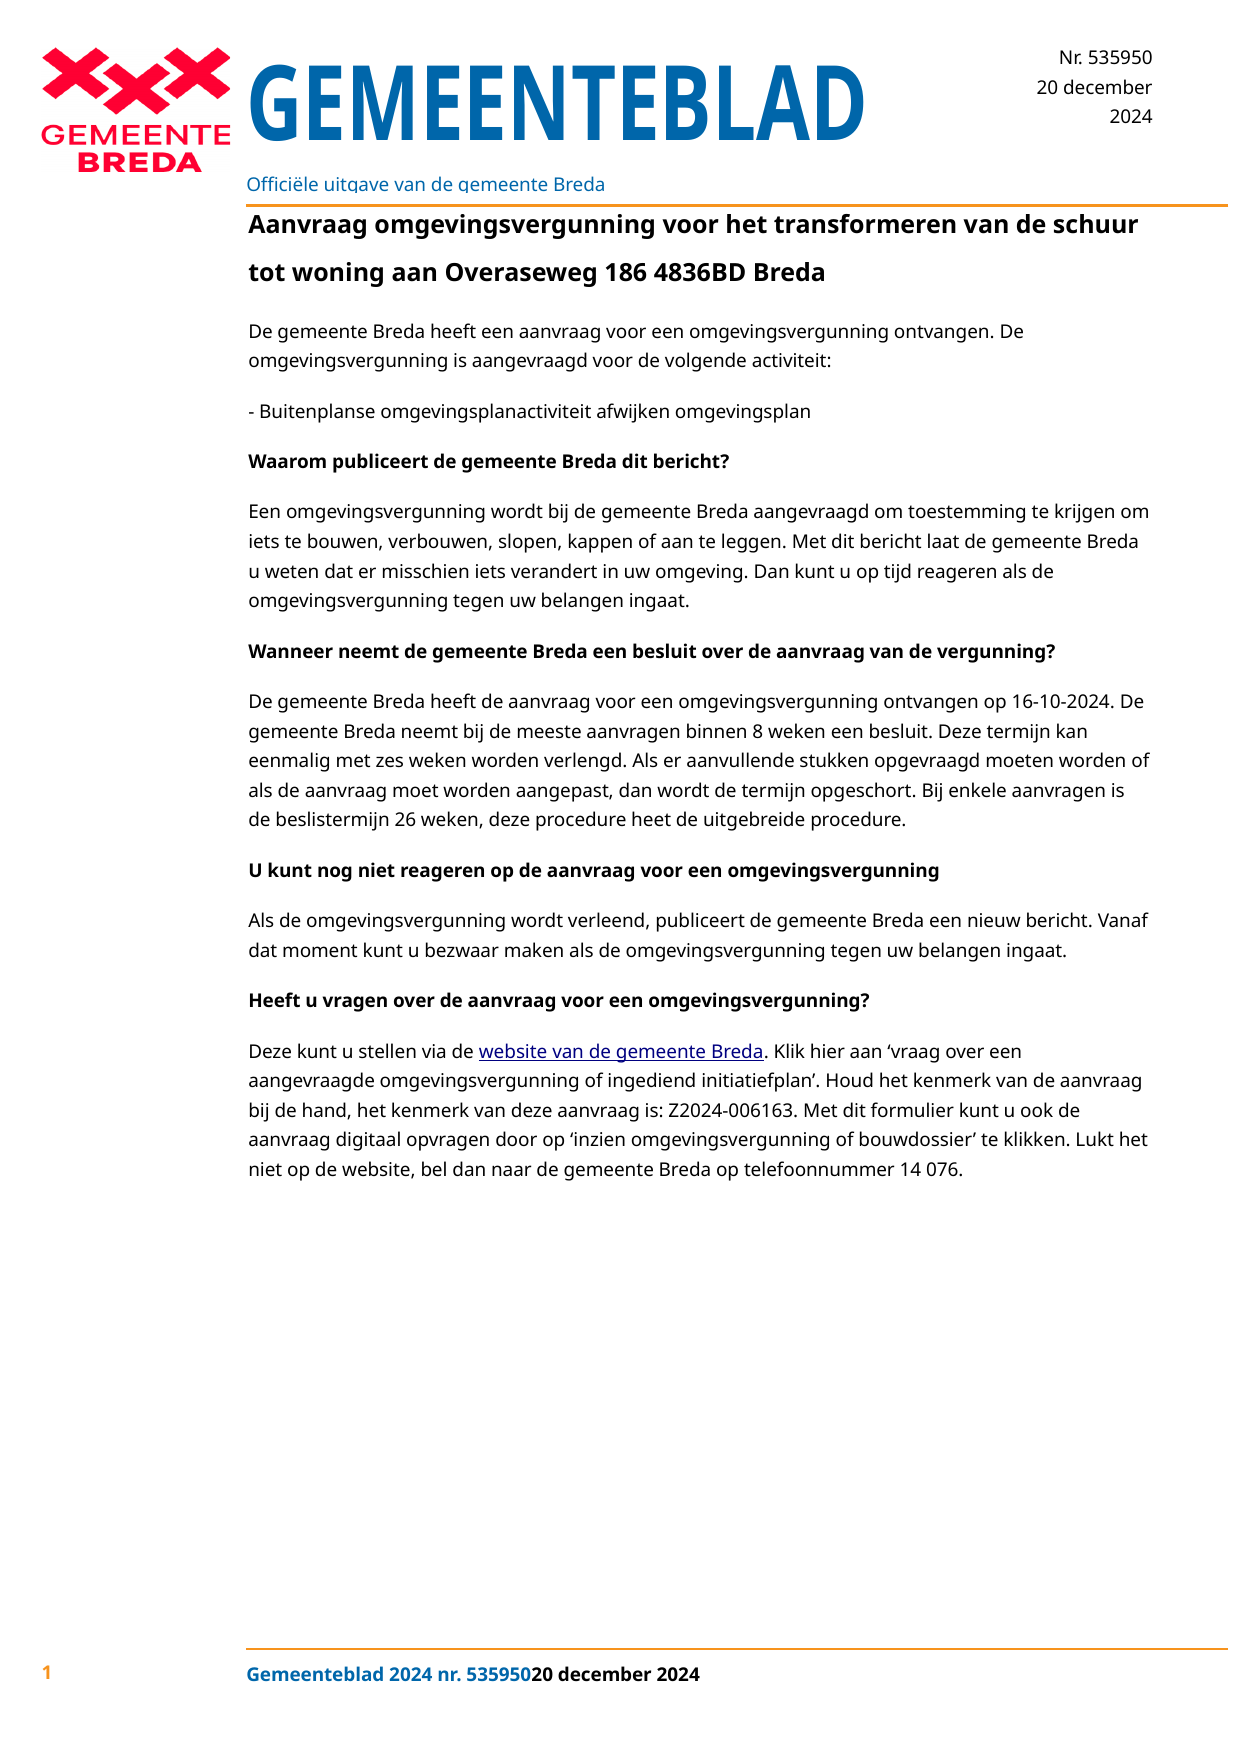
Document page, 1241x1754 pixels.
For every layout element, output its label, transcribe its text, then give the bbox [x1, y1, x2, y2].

text U kunt nog niet reageren op de aanvraag voor een omgevingsvergunning [248, 857, 1152, 883]
text Deze kunt u stellen via de website van de gemeente Breda. Klik hier aan ‘vraag over een aangevraagde omgevingsvergunning of ingediend initiatiefplan’. Houd het kenmerk van de aanvraag bij de hand, het kenmerk van deze aanvraag is: Z2024-006163. Met dit formulier kunt u ook de aanvraag digitaal opvragen door op ‘inzien omgevingsvergunning of bouwdossier’ te klikken. Lukt het niet op de website, bel dan naar de gemeente Breda op telefoonnummer 14 076. [248, 1038, 1152, 1182]
text Aanvraag omgevingsvergunning voor het transformeren van de schuur tot woning aan Overaseweg 186 4836BD Breda [248, 207, 1152, 288]
text Als de omgevingsvergunning wordt verleend, publiceert de gemeente Breda een nieuw bericht. Vanaf dat moment kunt u bezwaar maken als de omgevingsvergunning tegen uw belangen ingaat. [248, 907, 1152, 963]
text Waarom publiceert de gemeente Breda dit bericht? [248, 448, 1152, 474]
text Wanneer neemt de gemeente Breda een besluit over de aanvraag van de vergunning? [248, 638, 1152, 664]
text De gemeente Breda heeft de aanvraag voor een omgevingsvergunning ontvangen op 16-10-2024. De gemeente Breda neemt bij de meeste aanvragen binnen 8 weken een besluit. Deze termijn kan eenmalig met zes weken worden verlengd. Als er aanvullende stukken opgevraagd moeten worden of als de aanvraag moet worden aangepast, dan wordt de termijn opgeschort. Bij enkele aanvragen is de beslistermijn 26 weken, deze procedure heet de uitgebreide procedure. [248, 688, 1152, 832]
text Een omgevingsvergunning wordt bij de gemeente Breda aangevraagd om toestemming te krijgen om iets te bouwen, verbouwen, slopen, kappen of aan te leggen. Met dit bericht laat de gemeente Breda u weten dat er misschien iets verandert in uw omgeving. Dan kunt u op tijd reageren als de omgevingsvergunning tegen uw belangen ingaat. [248, 499, 1152, 613]
text - Buitenplanse omgevingsplanactiviteit afwijken omgevingsplan [248, 398, 1152, 424]
text De gemeente Breda heeft een aanvraag voor een omgevingsvergunning ontvangen. De omgevingsvergunning is aangevraagd voor de volgende activiteit: [248, 318, 1152, 373]
text Heeft u vragen over de aanvraag voor een omgevingsvergunning? [248, 987, 1152, 1013]
picture [41, 47, 231, 172]
